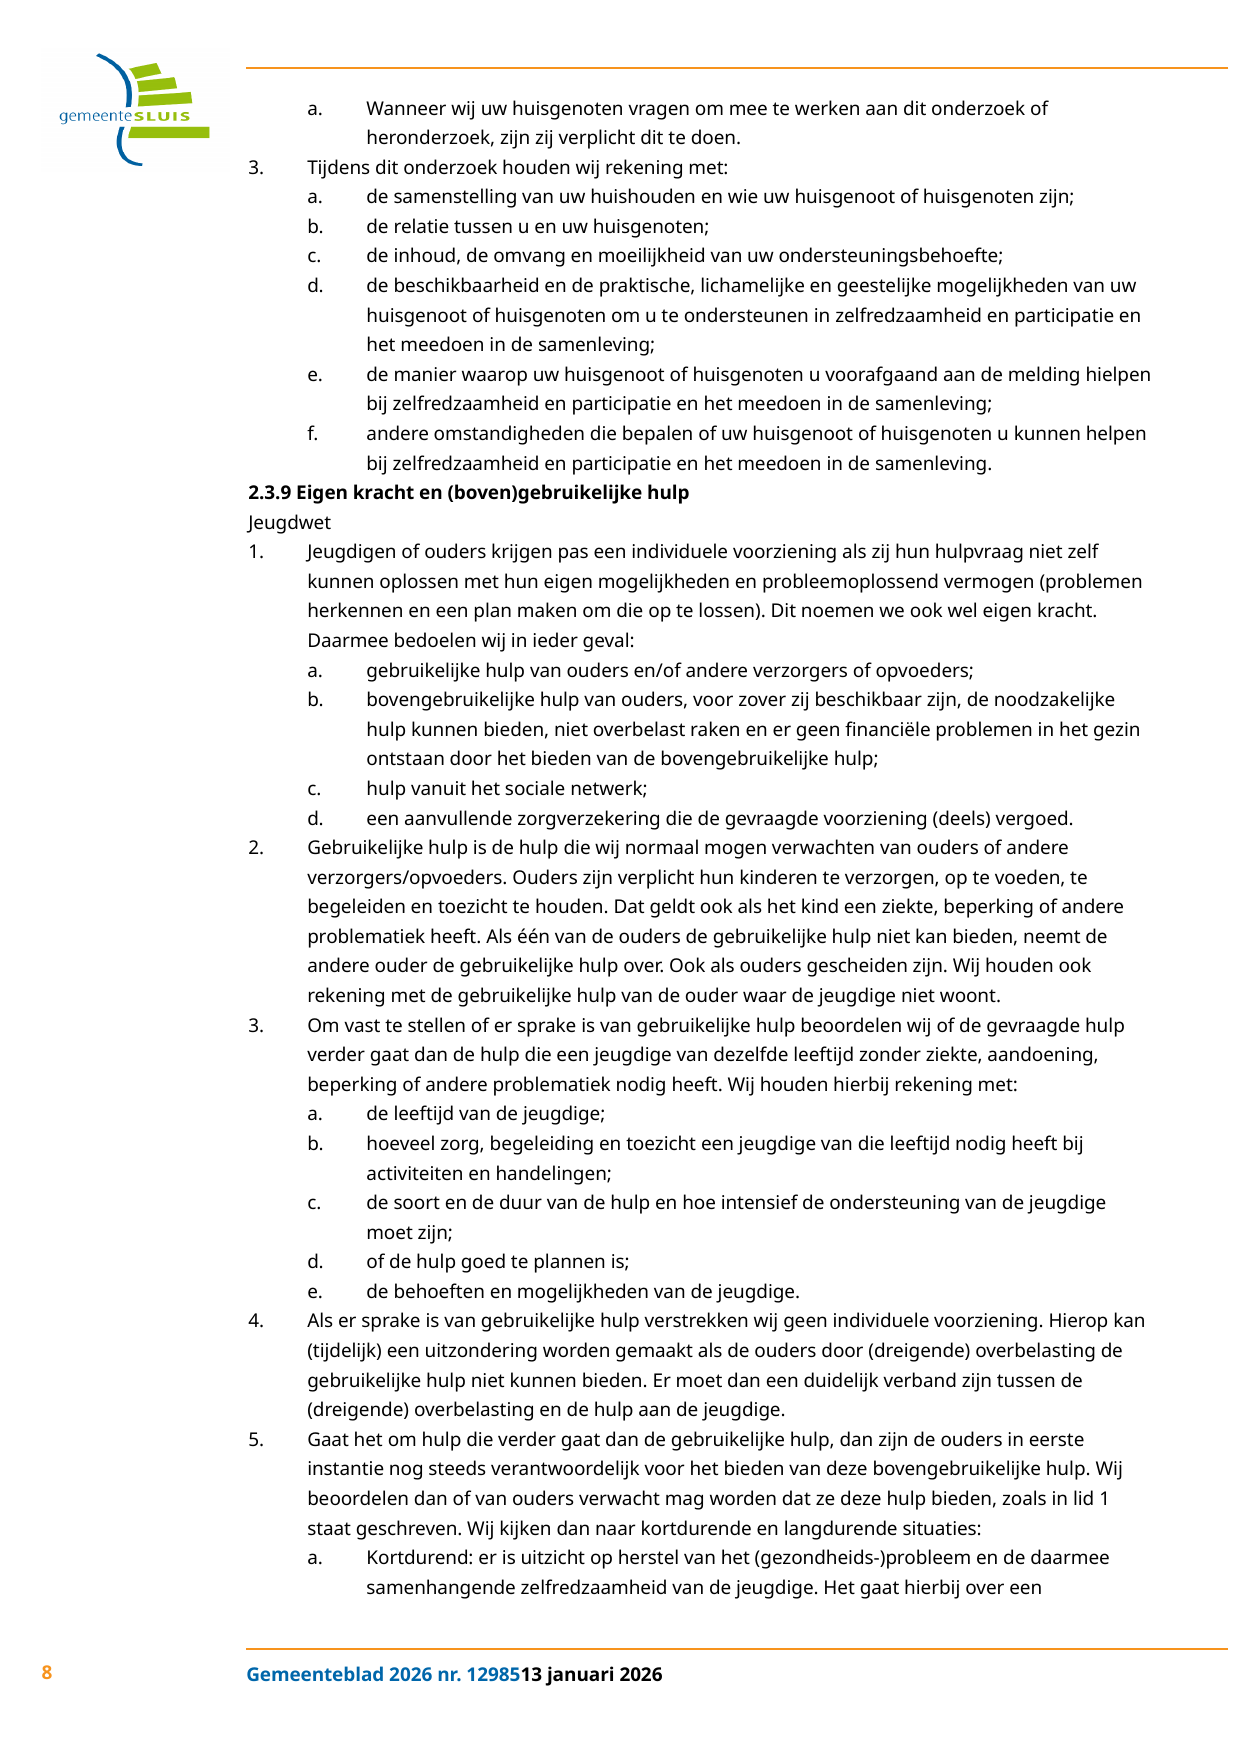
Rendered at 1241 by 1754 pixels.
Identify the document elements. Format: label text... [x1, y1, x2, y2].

text Jeugdwet [248, 509, 1152, 535]
list de soort en de duur van de hulp en hoe intensief de ondersteuning van de jeugdige moet zijn; [307, 1189, 1152, 1245]
text 2.3.9 Eigen kracht en (boven)gebruikelijke hulp [248, 479, 1152, 505]
list Gebruikelijke hulp is de hulp die wij normaal mogen verwachten van ouders of andere verzorgers/opvoeders. Ouders zijn verplicht hun kinderen te verzorgen, op te voeden, te begeleiden en toezicht te houden. Dat geldt ook als het kind een ziekte, beperking of andere problematiek heeft. Als één van de ouders de gebruikelijke hulp niet kan bieden, neemt de andere ouder de gebruikelijke hulp over. Ook als ouders gescheiden zijn. Wij houden ook rekening met de gebruikelijke hulp van de ouder waar de jeugdige niet woont. [248, 834, 1152, 1008]
list gebruikelijke hulp van ouders en/of andere verzorgers of opvoeders; [307, 657, 1152, 683]
list de beschikbaarheid en de praktische, lichamelijke en geestelijke mogelijkheden van uw huisgenoot of huisgenoten om u te ondersteunen in zelfredzaamheid en participatie en het meedoen in de samenleving; [307, 272, 1152, 357]
list Om vast te stellen of er sprake is van gebruikelijke hulp beoordelen wij of de gevraagde hulp verder gaat dan de hulp die een jeugdige van dezelfde leeftijd zonder ziekte, aandoening, beperking of andere problematiek nodig heeft. Wij houden hierbij rekening met: [248, 1012, 1152, 1097]
picture [41, 47, 231, 172]
list bovengebruikelijke hulp van ouders, voor zover zij beschikbaar zijn, de noodzakelijke hulp kunnen bieden, niet overbelast raken en er geen financiële problemen in het gezin ontstaan door het bieden van de bovengebruikelijke hulp; [307, 686, 1152, 771]
list Als er sprake is van gebruikelijke hulp verstrekken wij geen individuele voorziening. Hierop kan (tijdelijk) een uitzondering worden gemaakt als de ouders door (dreigende) overbelasting de gebruikelijke hulp niet kunnen bieden. Er moet dan een duidelijk verband zijn tussen de (dreigende) overbelasting en de hulp aan de jeugdige. [248, 1308, 1152, 1422]
list de relatie tussen u en uw huisgenoten; [307, 213, 1152, 239]
list een aanvullende zorgverzekering die de gevraagde voorziening (deels) vergoed. [307, 805, 1152, 831]
list de inhoud, de omvang en moeilijkheid van uw ondersteuningsbehoefte; [307, 243, 1152, 268]
list Gaat het om hulp die verder gaat dan de gebruikelijke hulp, dan zijn de ouders in eerste instantie nog steeds verantwoordelijk voor het bieden van deze bovengebruikelijke hulp. Wij beoordelen dan of van ouders verwacht mag worden dat ze deze hulp bieden, zoals in lid 1 staat geschreven. Wij kijken dan naar kortdurende en langdurende situaties: [248, 1426, 1152, 1541]
list de samenstelling van uw huishouden en wie uw huisgenoot of huisgenoten zijn; [307, 183, 1152, 209]
list de manier waarop uw huisgenoot of huisgenoten u voorafgaand aan de melding hielpen bij zelfredzaamheid en participatie en het meedoen in de samenleving; [307, 361, 1152, 416]
list de leeftijd van de jeugdige; [307, 1101, 1152, 1126]
list Tijdens dit onderzoek houden wij rekening met: [248, 154, 1152, 180]
list Wanneer wij uw huisgenoten vragen om mee te werken aan dit onderzoek of heronderzoek, zijn zij verplicht dit te doen. [307, 95, 1152, 150]
list hulp vanuit het sociale netwerk; [307, 775, 1152, 801]
list hoeveel zorg, begeleiding en toezicht een jeugdige van die leeftijd nodig heeft bij activiteiten en handelingen; [307, 1130, 1152, 1186]
list Jeugdigen of ouders krijgen pas een individuele voorziening als zij hun hulpvraag niet zelf kunnen oplossen met hun eigen mogelijkheden en probleemoplossend vermogen (problemen herkennen en een plan maken om die op te lossen). Dit noemen we ook wel eigen kracht. Daarmee bedoelen wij in ieder geval: [248, 538, 1152, 653]
list Kortdurend: er is uitzicht op herstel van het (gezondheids-)probleem en de daarmee samenhangende zelfredzaamheid van de jeugdige. Het gaat hierbij over een [307, 1544, 1152, 1600]
list of de hulp goed te plannen is; [307, 1248, 1152, 1274]
list andere omstandigheden die bepalen of uw huisgenoot of huisgenoten u kunnen helpen bij zelfredzaamheid en participatie en het meedoen in de samenleving. [307, 420, 1152, 476]
list de behoeften en mogelijkheden van de jeugdige. [307, 1278, 1152, 1304]
